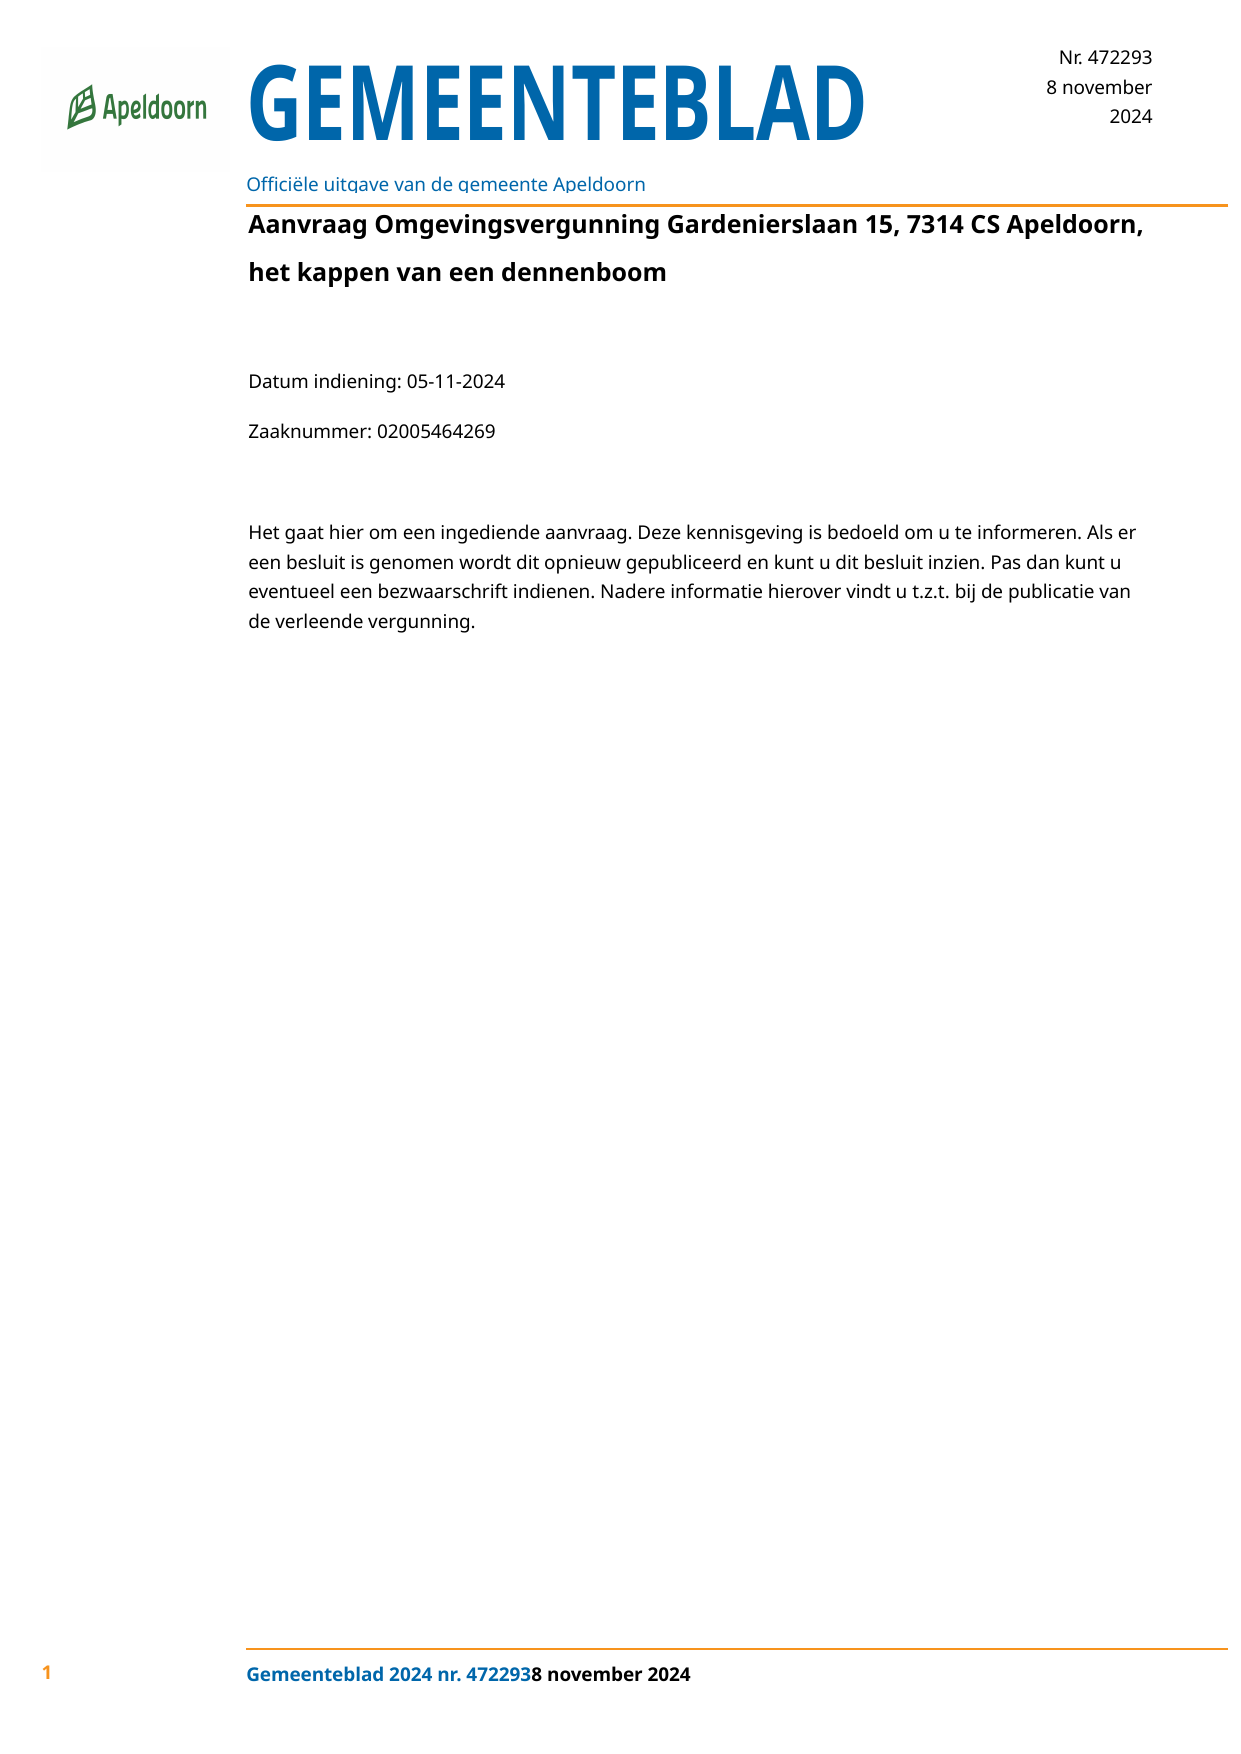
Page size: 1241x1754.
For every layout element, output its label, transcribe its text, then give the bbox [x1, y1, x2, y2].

text Zaaknummer: 02005464269 [248, 419, 1152, 444]
text Datum indiening: 05-11-2024 [248, 368, 1152, 394]
text Het gaat hier om een ingediende aanvraag. Deze kennisgeving is bedoeld om u te informeren. Als er een besluit is genomen wordt dit opnieuw gepubliceerd en kunt u dit besluit inzien. Pas dan kunt u eventueel een bezwaarschrift indienen. Nadere informatie hierover vindt u t.z.t. bij de publicatie van de verleende vergunning. [248, 519, 1152, 634]
picture [41, 47, 231, 172]
text Aanvraag Omgevingsvergunning Gardenierslaan 15, 7314 CS Apeldoorn, het kappen van een dennenboom [248, 207, 1152, 288]
